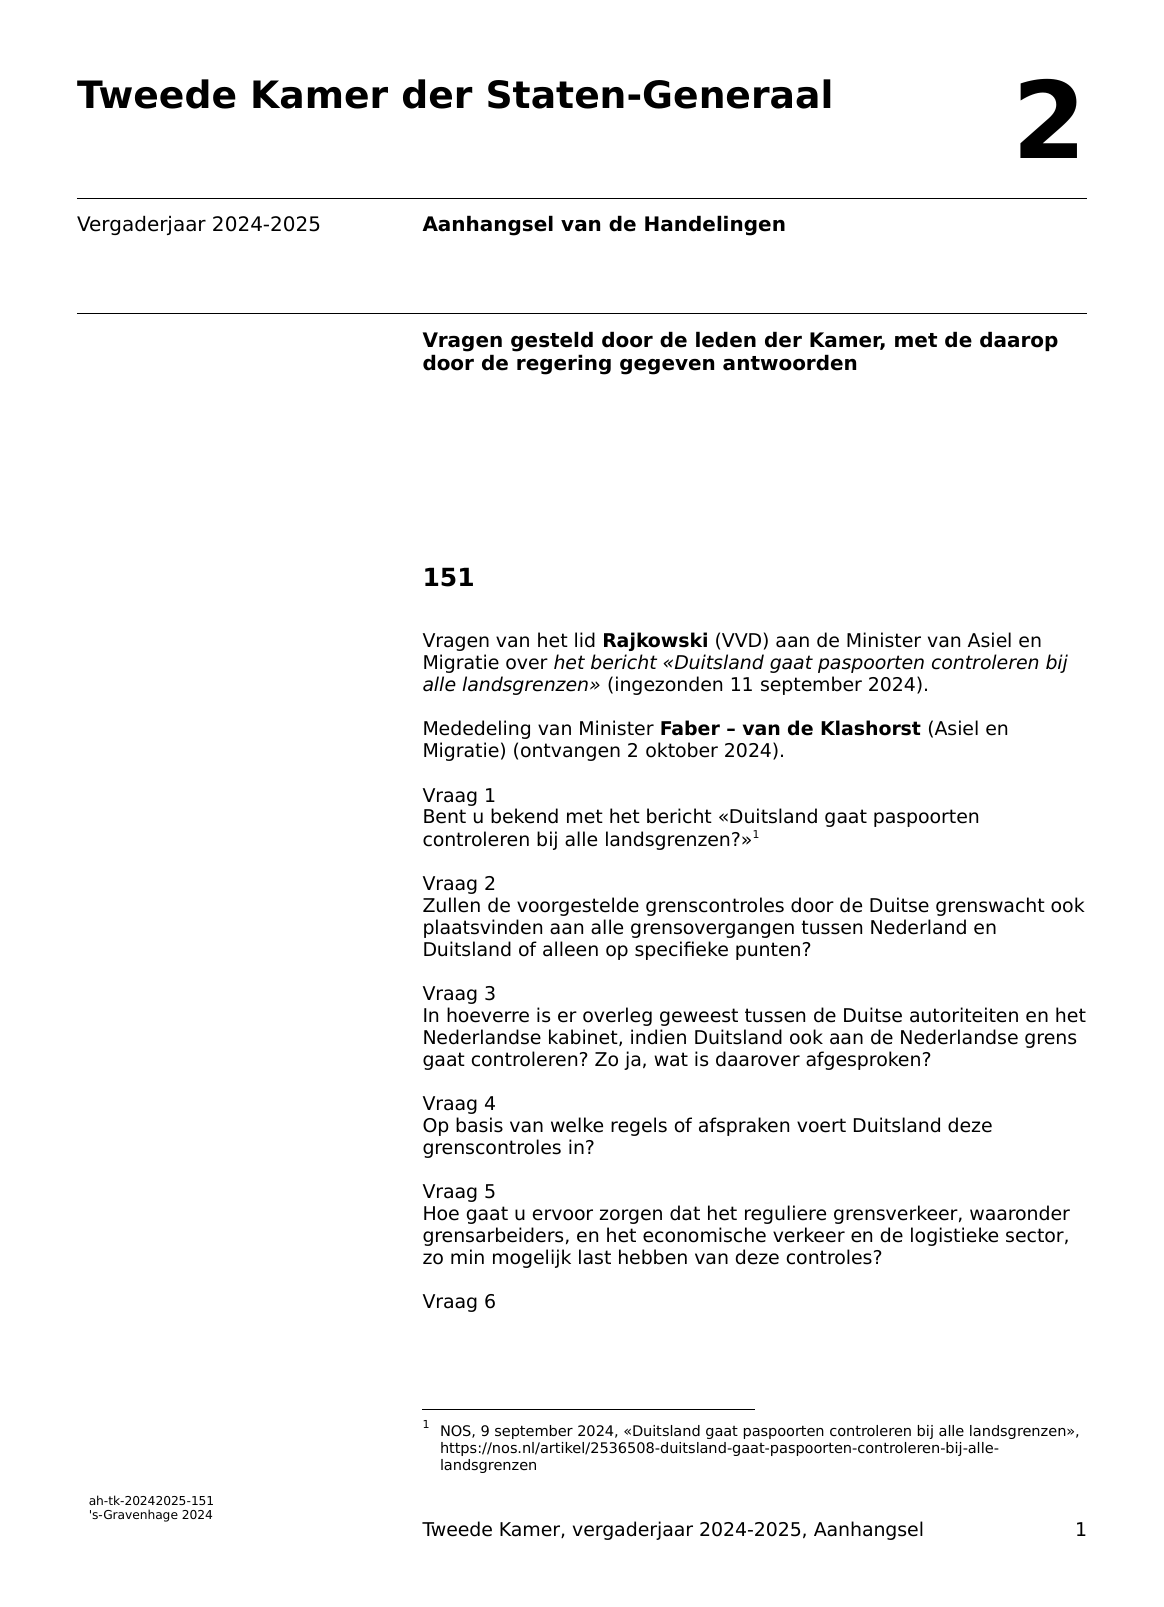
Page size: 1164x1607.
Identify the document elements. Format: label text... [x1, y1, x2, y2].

text Mededeling van Minister Faber – van de Klashorst (Asiel en Migratie) (ontvangen 2 oktober 2024). [422, 718, 1087, 762]
text Vraag 3 [422, 983, 1087, 1005]
text Hoe gaat u ervoor zorgen dat het reguliere grensverkeer, waaronder grensarbeiders, en het economische verkeer en de logistieke sector, zo min mogelijk last hebben van deze controles? [422, 1203, 1087, 1269]
text 's-Gravenhage 2024 [88, 1508, 323, 1522]
text Op basis van welke regels of afspraken voert Duitsland deze grenscontroles in? [422, 1115, 1087, 1159]
table_cell Vergaderjaar 2024-2025 [77, 199, 422, 313]
text 151 [422, 563, 1087, 592]
text Vraag 4 [422, 1093, 1087, 1115]
text Zullen de voorgestelde grenscontroles door de Duitse grenswacht ook plaatsvinden aan alle grensovergangen tussen Nederland en Duitsland of alleen op specifieke punten? [422, 894, 1087, 961]
table_cell Vragen gesteld door de leden der Kamer, met de daarop door de regering gegeven antwoorden [422, 314, 1087, 375]
text Vraag 5 [422, 1181, 1087, 1203]
table_header Tweede Kamer der Staten-Generaal [77, 59, 886, 198]
table_cell [77, 314, 422, 375]
text ah-tk-20242025-151 [88, 1494, 323, 1508]
text Vraag 1 [422, 784, 1087, 806]
text In hoeverre is er overleg geweest tussen de Duitse autoriteiten en het Nederlandse kabinet, indien Duitsland ook aan de Nederlandse grens gaat controleren? Zo ja, wat is daarover afgesproken? [422, 1005, 1087, 1071]
table_header 2 [886, 59, 1087, 198]
text Vraag 6 [422, 1291, 1087, 1313]
text Bent u bekend met het bericht «Duitsland gaat paspoorten controleren bij alle landsgrenzen?» [422, 806, 1087, 850]
text Vragen van het lid Rajkowski (VVD) aan de Minister van Asiel en Migratie over het bericht «Duitsland gaat paspoorten controleren bij alle landsgrenzen» (ingezonden 11 september 2024). [422, 630, 1087, 696]
text NOS, 9 september 2024, «Duitsland gaat paspoorten controleren bij alle landsgrenzen», https://nos.nl/artikel/2536508-duitsland-gaat-paspoorten-controleren-bij-alle-landsgrenzen [422, 1418, 1087, 1474]
table_cell Aanhangsel van de Handelingen [422, 199, 1087, 313]
text Vraag 2 [422, 873, 1087, 894]
